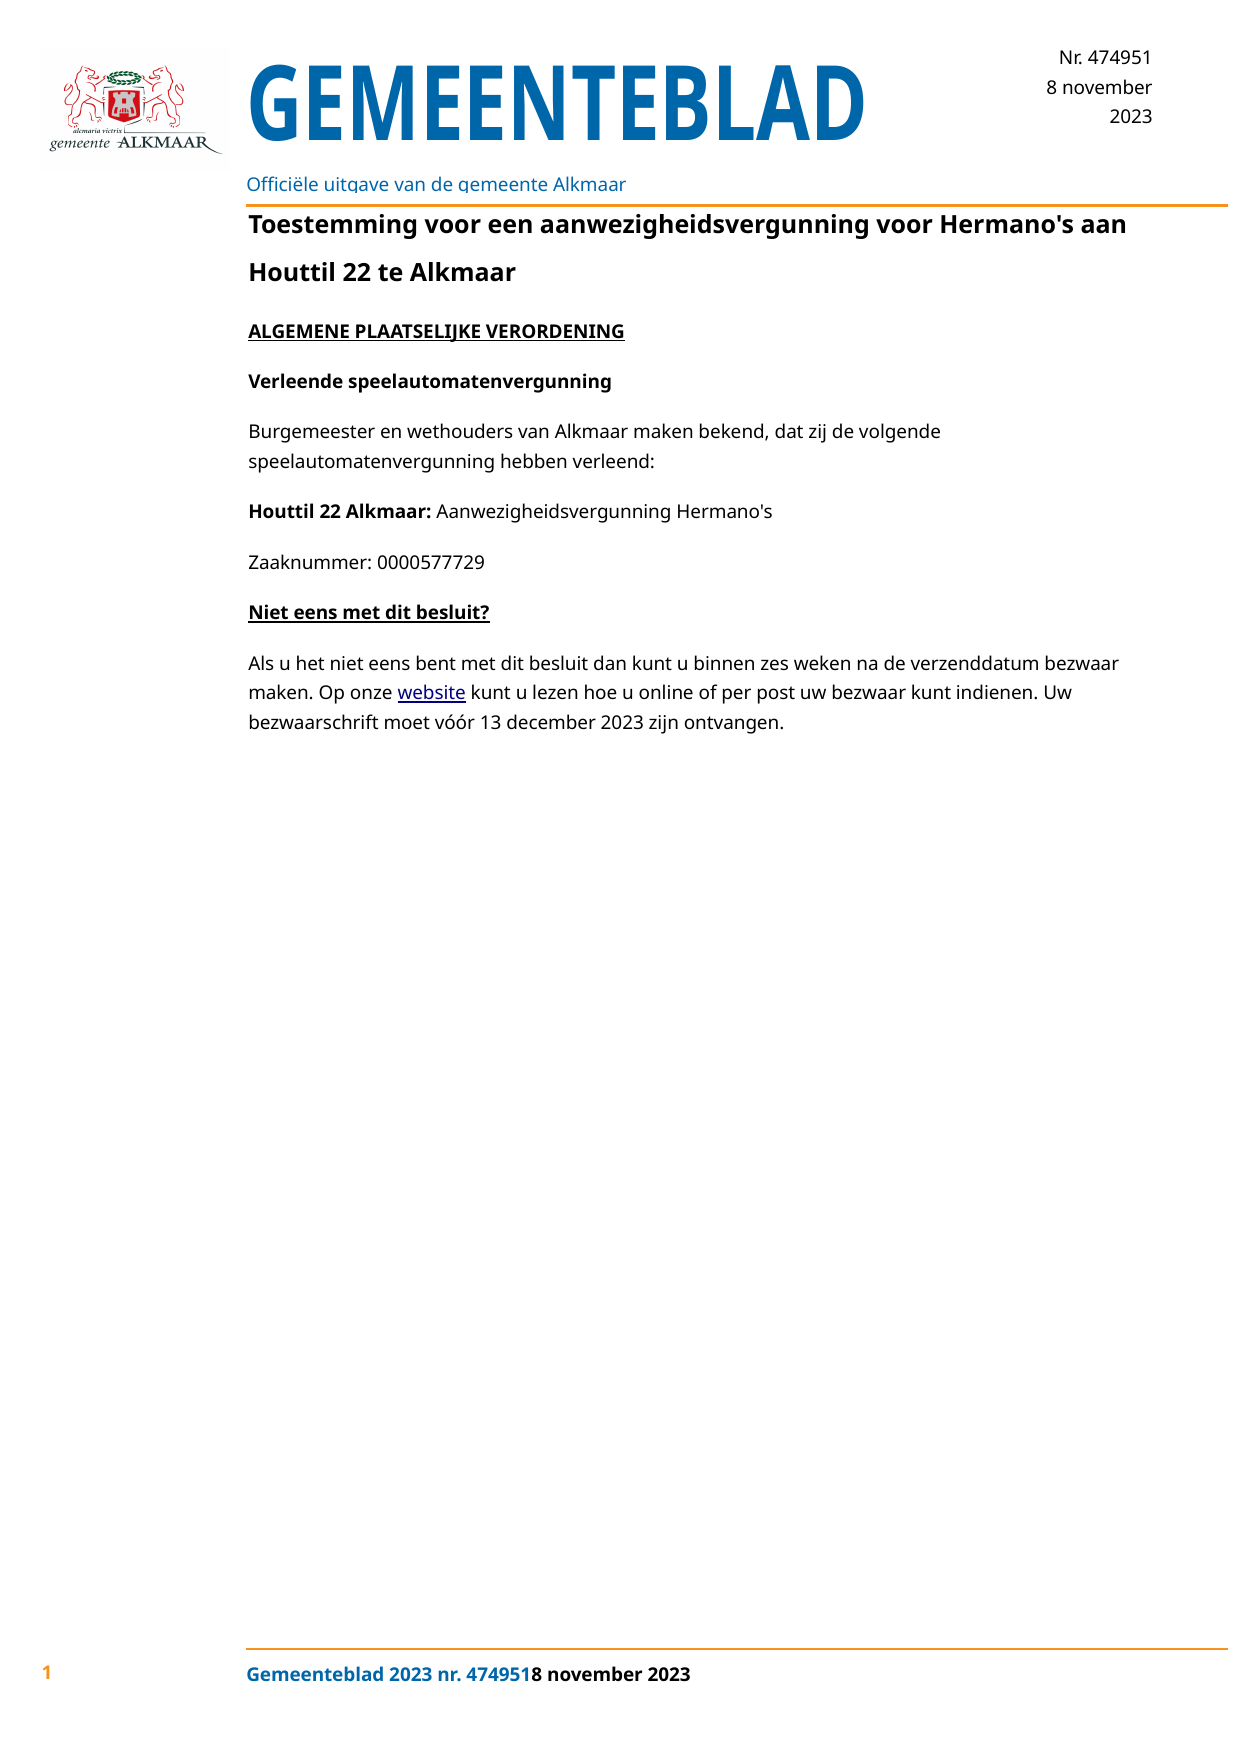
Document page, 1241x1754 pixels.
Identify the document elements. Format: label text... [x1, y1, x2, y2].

text Houttil 22 Alkmaar: Aanwezigheidsvergunning Hermano's [248, 499, 1152, 524]
text ALGEMENE PLAATSELIJKE VERORDENING [248, 318, 1152, 344]
picture [41, 47, 231, 172]
text Als u het niet eens bent met dit besluit dan kunt u binnen zes weken na de verzenddatum bezwaar maken. Op onze website kunt u lezen hoe u online of per post uw bezwaar kunt indienen. Uw bezwaarschrift moet vóór 13 december 2023 zijn ontvangen. [248, 650, 1152, 735]
text Verleende speelautomatenvergunning [248, 368, 1152, 394]
text Burgemeester en wethouders van Alkmaar maken bekend, dat zij de volgende speelautomatenvergunning hebben verleend: [248, 419, 1152, 474]
text Niet eens met dit besluit? [248, 599, 1152, 625]
text Zaaknummer: 0000577729 [248, 549, 1152, 575]
text Toestemming voor een aanwezigheidsvergunning voor Hermano's aan Houttil 22 te Alkmaar [248, 207, 1152, 288]
